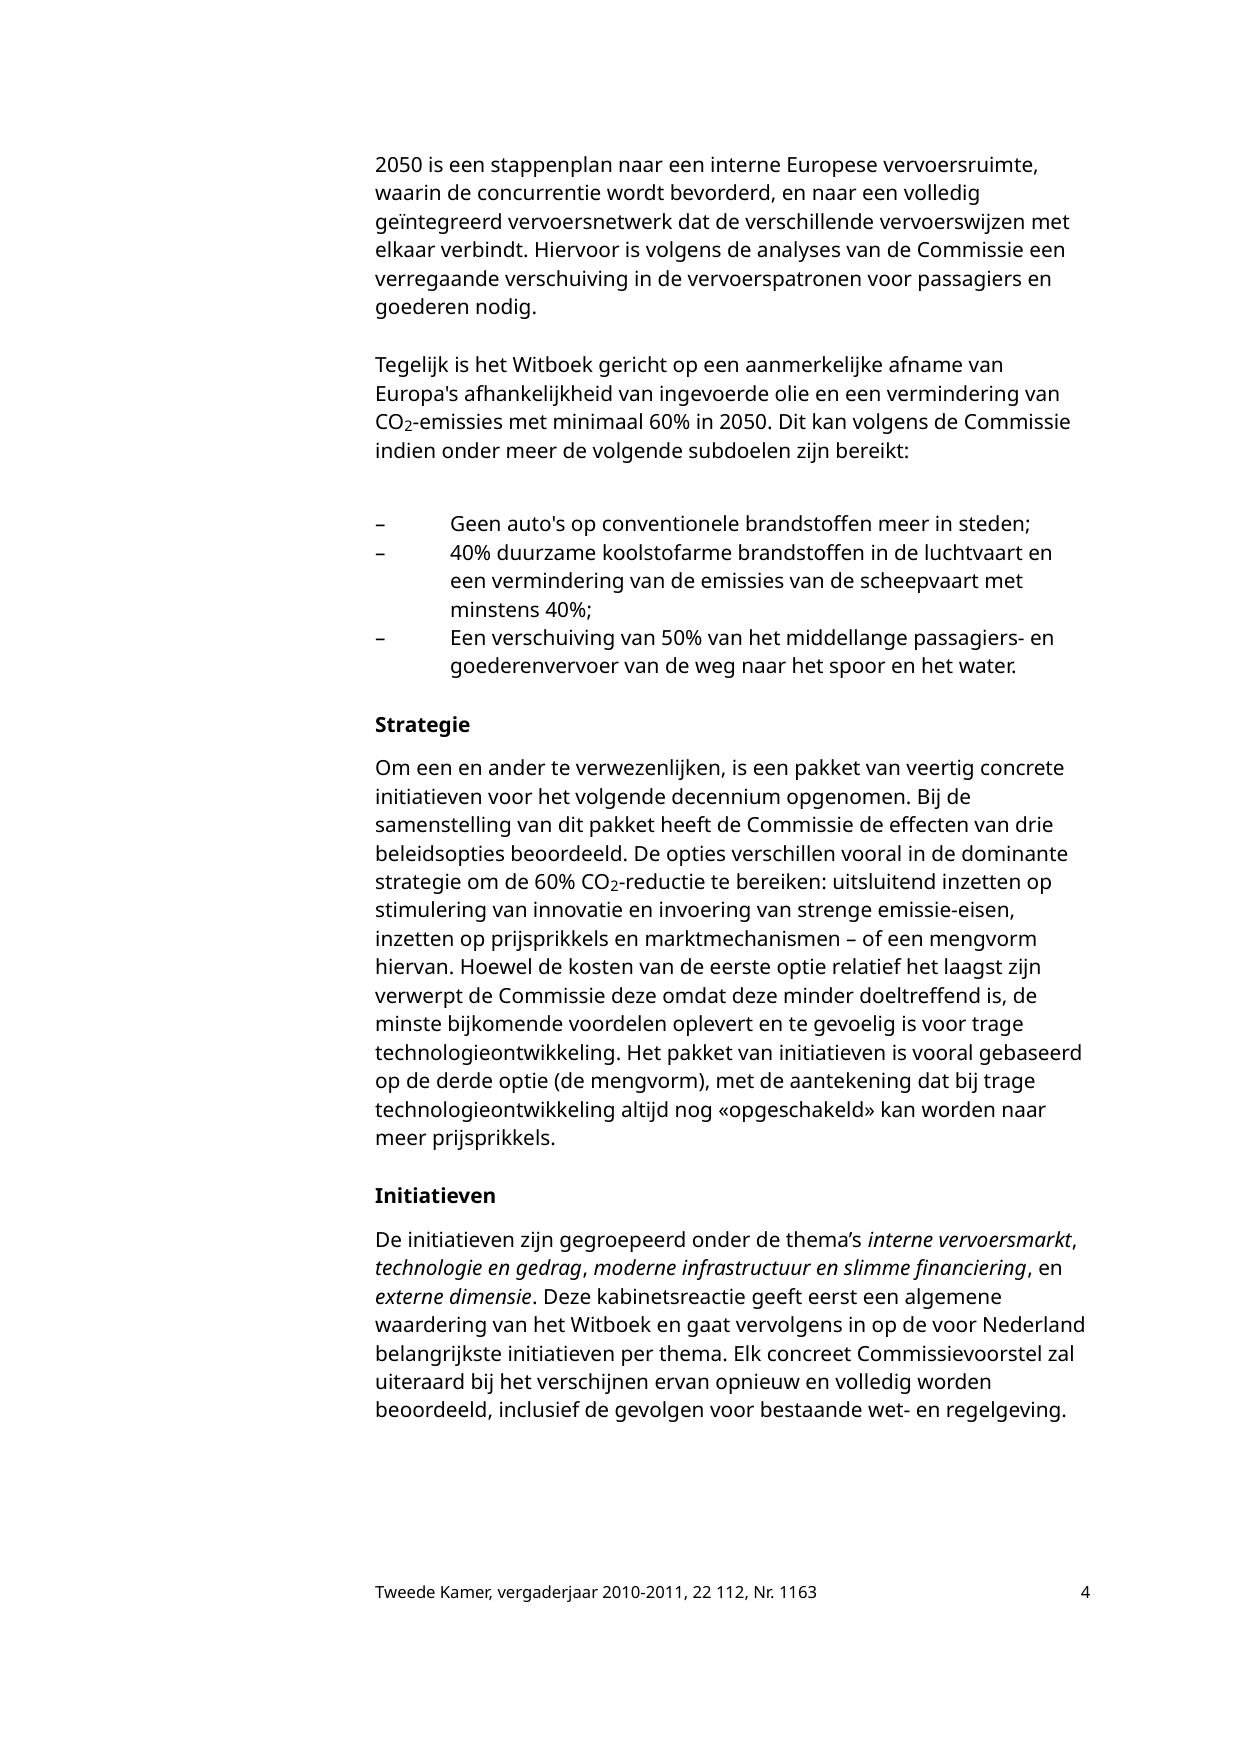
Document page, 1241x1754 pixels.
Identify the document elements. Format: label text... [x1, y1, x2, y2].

list Geen auto's op conventionele brandstoffen meer in steden; [375, 509, 1090, 538]
text 2050 is een stappenplan naar een interne Europese vervoersruimte, waarin de concurrentie wordt bevorderd, en naar een volledig geïntegreerd vervoersnetwerk dat de verschillende vervoerswijzen met elkaar verbindt. Hiervoor is volgens de analyses van de Commissie een verregaande verschuiving in de vervoerspatronen voor passagiers en goederen nodig. [375, 150, 1090, 321]
text Tegelijk is het Witboek gericht op een aanmerkelijke afname van Europa's afhankelijkheid van ingevoerde olie en een vermindering van CO2-emissies met minimaal 60% in 2050. Dit kan volgens de Commissie indien onder meer de volgende subdoelen zijn bereikt: [375, 351, 1090, 464]
list 40% duurzame koolstofarme brandstoffen in de luchtvaart en een vermindering van de emissies van de scheepvaart met minstens 40%; [375, 538, 1090, 623]
text Initiatieven [375, 1182, 1090, 1210]
text De initiatieven zijn gegroepeerd onder de thema’s interne vervoersmarkt, technologie en gedrag, moderne infrastructuur en slimme financiering, en externe dimensie. Deze kabinetsreactie geeft eerst een algemene waardering van het Witboek en gaat vervolgens in op de voor Nederland belangrijkste initiatieven per thema. Elk concreet Commissievoorstel zal uiteraard bij het verschijnen ervan opnieuw en volledig worden beoordeeld, inclusief de gevolgen voor bestaande wet- en regelgeving. [375, 1225, 1090, 1424]
text Om een en ander te verwezenlijken, is een pakket van veertig concrete initiatieven voor het volgende decennium opgenomen. Bij de samenstelling van dit pakket heeft de Commissie de effecten van drie beleidsopties beoordeeld. De opties verschillen vooral in de dominante strategie om de 60% CO2-reductie te bereiken: uitsluitend inzetten op stimulering van innovatie en invoering van strenge emissie-eisen, inzetten op prijsprikkels en marktmechanismen – of een mengvorm hiervan. Hoewel de kosten van de eerste optie relatief het laagst zijn verwerpt de Commissie deze omdat deze minder doeltreffend is, de minste bijkomende voordelen oplevert en te gevoelig is voor trage technologieontwikkeling. Het pakket van initiatieven is vooral gebaseerd op de derde optie (de mengvorm), met de aantekening dat bij trage technologieontwikkeling altijd nog «opgeschakeld» kan worden naar meer prijsprikkels. [375, 753, 1090, 1152]
text Strategie [375, 710, 1090, 738]
list Een verschuiving van 50% van het middellange passagiers- en goederenvervoer van de weg naar het spoor en het water. [375, 623, 1090, 680]
